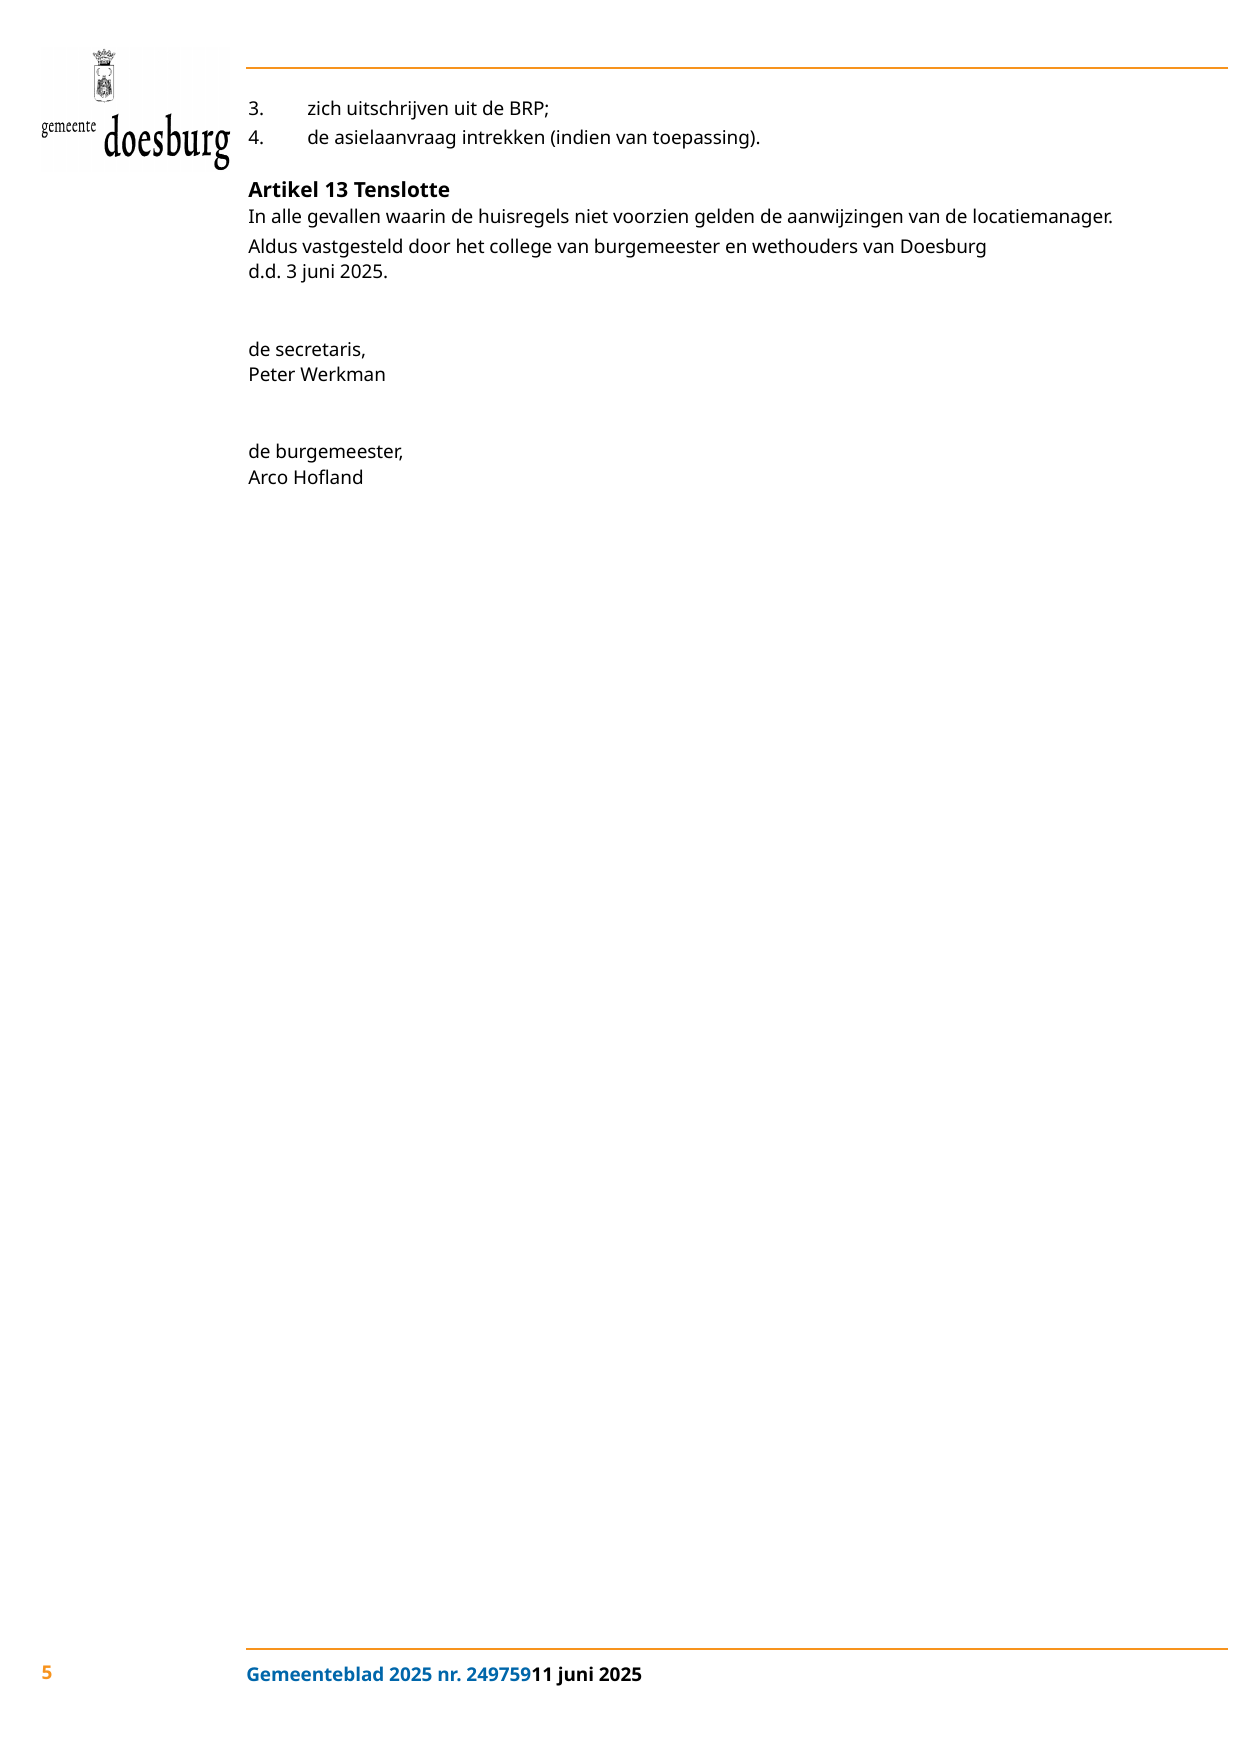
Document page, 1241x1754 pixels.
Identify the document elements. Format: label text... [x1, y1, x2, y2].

text de secretaris, [248, 336, 1152, 361]
text d.d. 3 juni 2025. [248, 258, 1152, 284]
list zich uitschrijven uit de BRP; [248, 95, 1152, 121]
text Peter Werkman [248, 361, 1152, 387]
text de burgemeester, [248, 439, 1152, 464]
text Arco Hofland [248, 464, 1152, 490]
text Aldus vastgesteld door het college van burgemeester en wethouders van Doesburg [248, 233, 1152, 258]
text Artikel 13 Tenslotte [248, 175, 1152, 203]
picture [41, 47, 231, 172]
text In alle gevallen waarin de huisregels niet voorzien gelden de aanwijzingen van de locatiemanager. [248, 203, 1152, 229]
list de asielaanvraag intrekken (indien van toepassing). [248, 124, 1152, 150]
